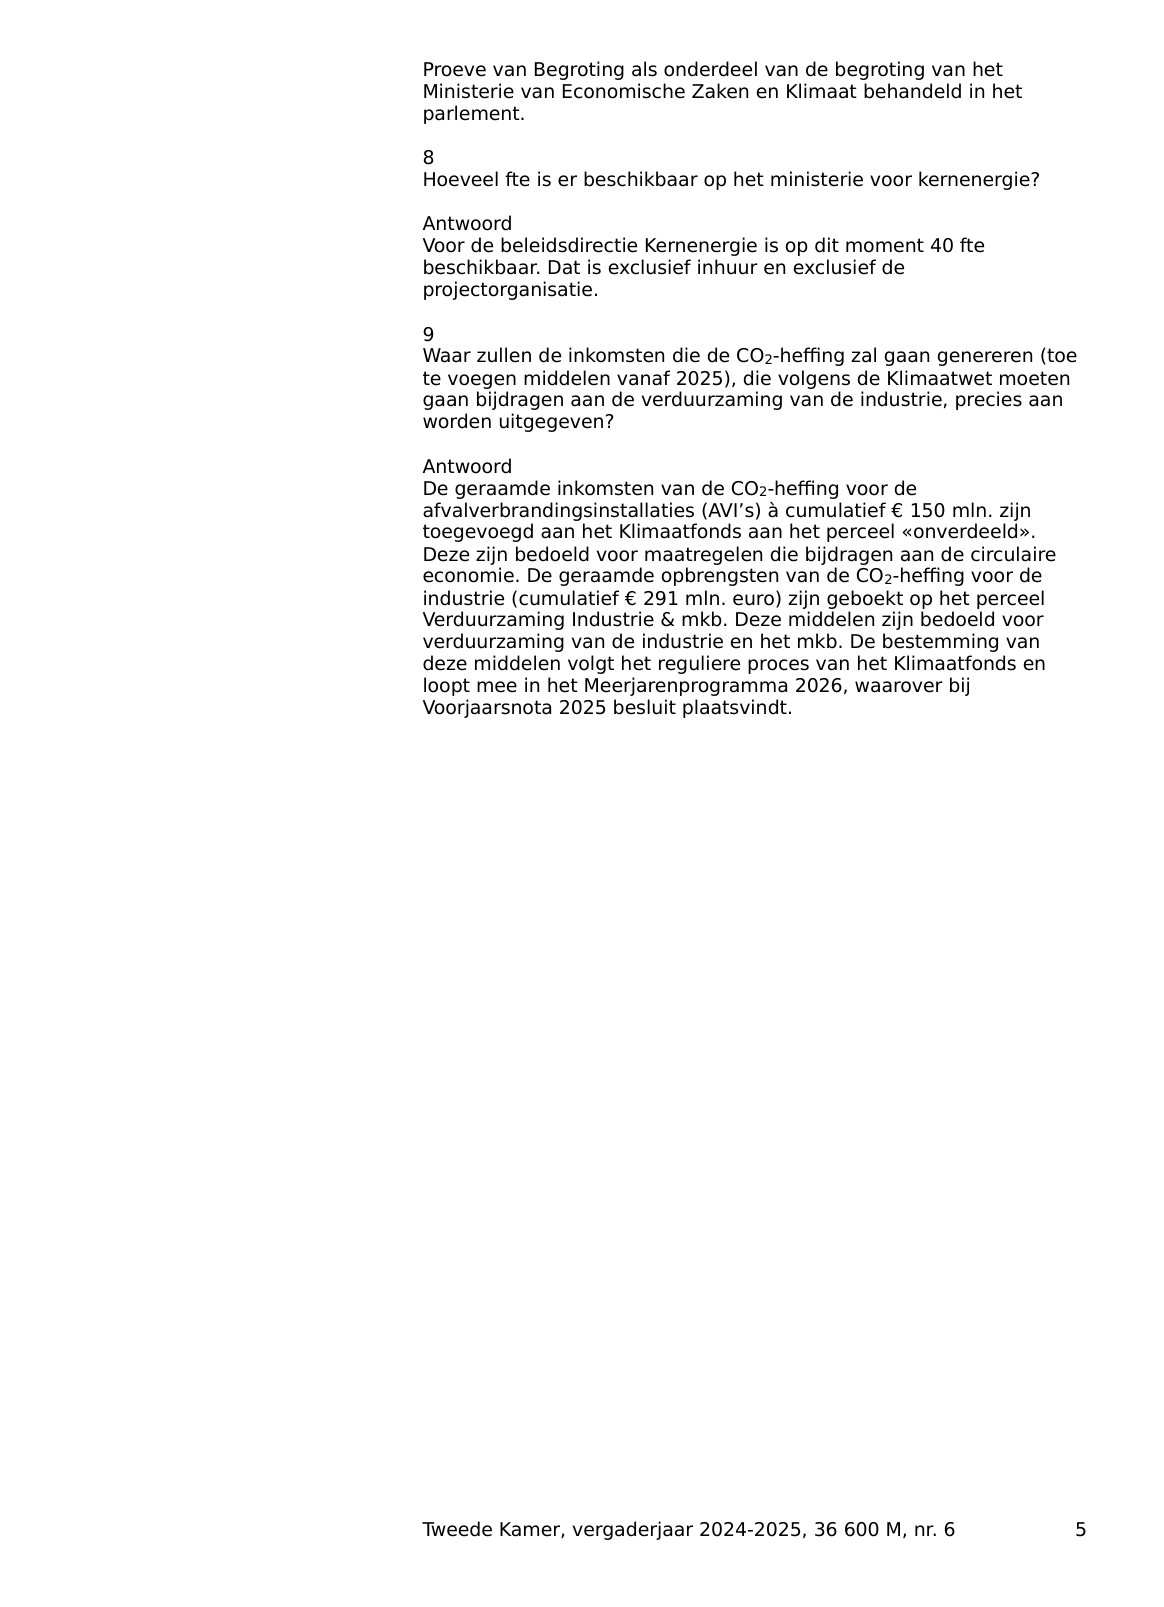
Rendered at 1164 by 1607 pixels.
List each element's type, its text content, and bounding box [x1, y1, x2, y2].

text 9 [422, 323, 1087, 345]
text De geraamde inkomsten van de CO2-heffing voor de afvalverbrandingsinstallaties (AVI’s) à cumulatief € 150 mln. zijn toegevoegd aan het Klimaatfonds aan het perceel «onverdeeld». Deze zijn bedoeld voor maatregelen die bijdragen aan de circulaire economie. De geraamde opbrengsten van de CO2-heffing voor de industrie (cumulatief € 291 mln. euro) zijn geboekt op het perceel Verduurzaming Industrie & mkb. Deze middelen zijn bedoeld voor verduurzaming van de industrie en het mkb. De bestemming van deze middelen volgt het reguliere proces van het Klimaatfonds en loopt mee in het Meerjarenprogramma 2026, waarover bij Voorjaarsnota 2025 besluit plaatsvindt. [422, 477, 1087, 719]
text Antwoord [422, 213, 1087, 235]
text Hoeveel fte is er beschikbaar op het ministerie voor kernenergie? [422, 169, 1087, 191]
text Voor de beleidsdirectie Kernenergie is op dit moment 40 fte beschikbaar. Dat is exclusief inhuur en exclusief de projectorganisatie. [422, 235, 1087, 301]
text 8 [422, 147, 1087, 169]
text Waar zullen de inkomsten die de CO2-heffing zal gaan genereren (toe te voegen middelen vanaf 2025), die volgens de Klimaatwet moeten gaan bijdragen aan de verduurzaming van de industrie, precies aan worden uitgegeven? [422, 345, 1087, 433]
text Antwoord [422, 456, 1087, 477]
text Proeve van Begroting als onderdeel van de begroting van het Ministerie van Economische Zaken en Klimaat behandeld in het parlement. [422, 59, 1087, 125]
